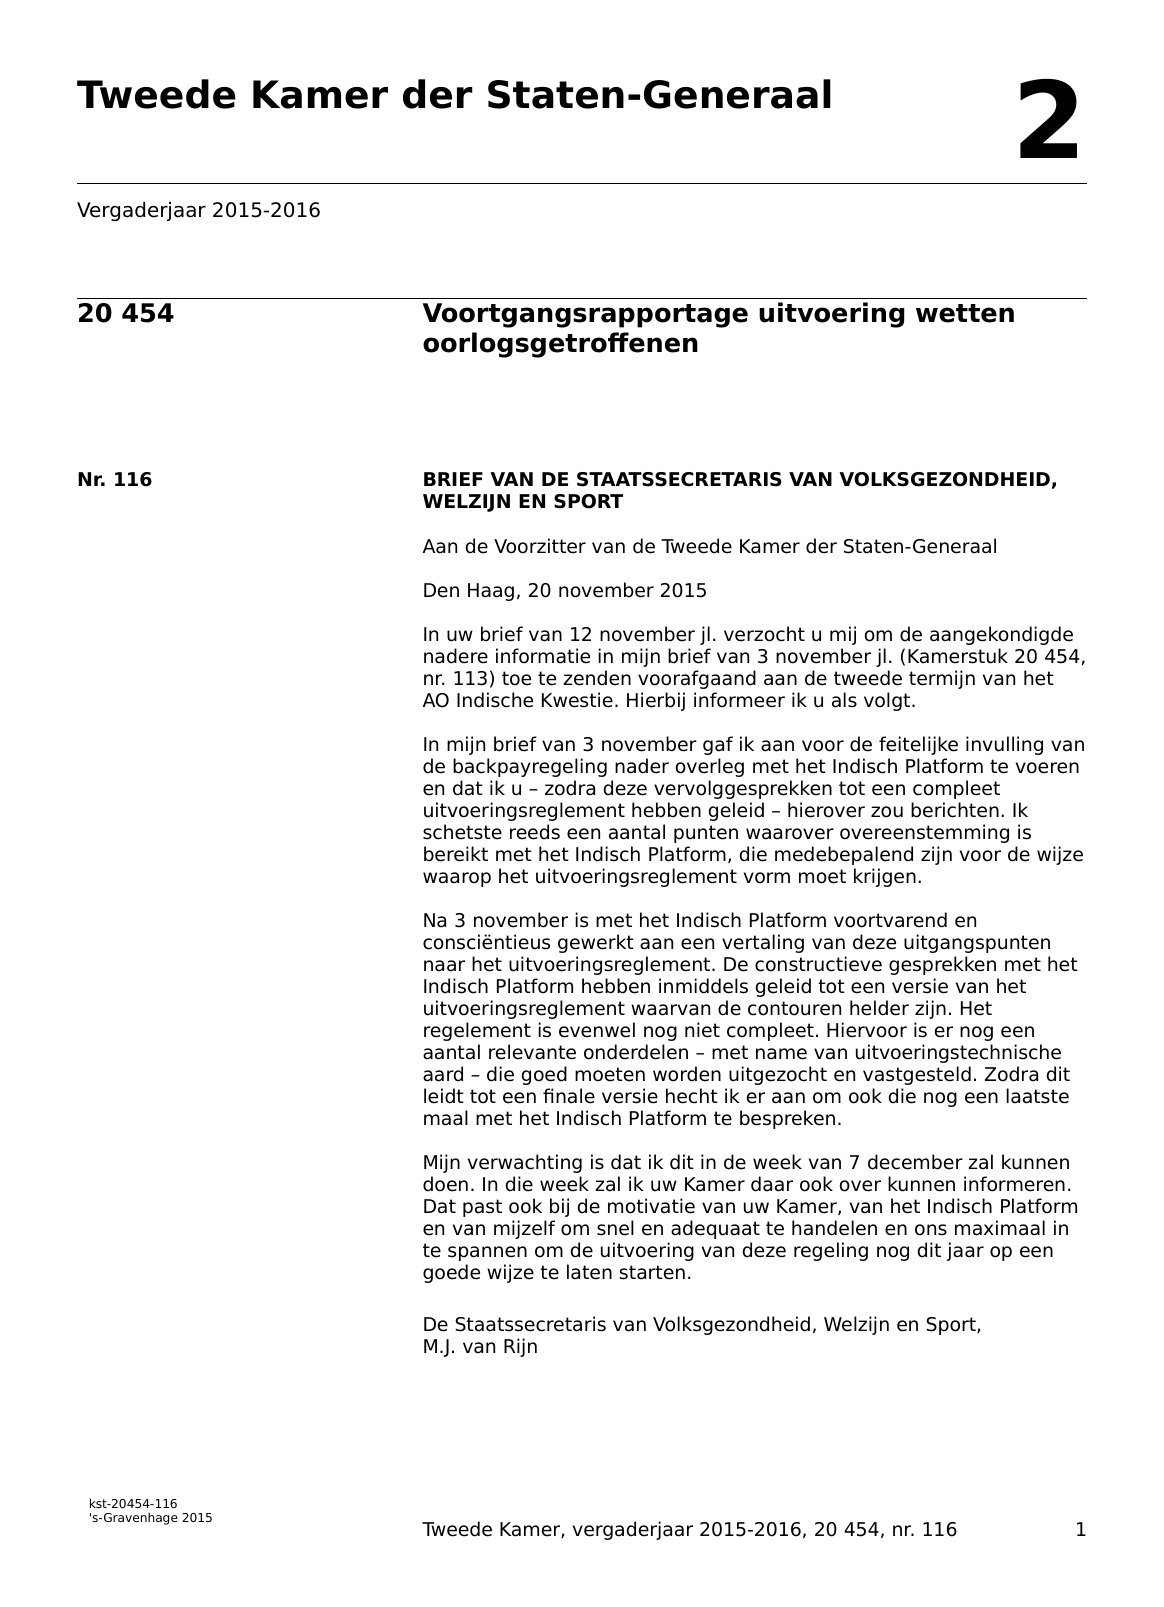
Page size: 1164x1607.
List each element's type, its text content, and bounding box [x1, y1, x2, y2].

text Aan de Voorzitter van de Tweede Kamer der Staten-Generaal [422, 536, 1087, 557]
table_header Tweede Kamer der Staten-Generaal [77, 59, 886, 183]
text kst-20454-116 [88, 1497, 323, 1511]
table_cell Vergaderjaar 2015-2016 [77, 184, 1087, 298]
subtitle 20 454 Voortgangsrapportage uitvoering wetten oorlogsgetroffenen [77, 299, 1087, 358]
text Na 3 november is met het Indisch Platform voortvarend en consciëntieus gewerkt aan een vertaling van deze uitgangspunten naar het uitvoeringsreglement. De constructieve gesprekken met het Indisch Platform hebben inmiddels geleid tot een versie van het uitvoeringsreglement waarvan de contouren helder zijn. Het regelement is evenwel nog niet compleet. Hiervoor is er nog een aantal relevante onderdelen – met name van uitvoeringstechnische aard – die goed moeten worden uitgezocht en vastgesteld. Zodra dit leidt tot een finale versie hecht ik er aan om ook die nog een laatste maal met het Indisch Platform te bespreken. [422, 910, 1087, 1130]
text In mijn brief van 3 november gaf ik aan voor de feitelijke invulling van de backpayregeling nader overleg met het Indisch Platform te voeren en dat ik u – zodra deze vervolggesprekken tot een compleet uitvoeringsreglement hebben geleid – hierover zou berichten. Ik schetste reeds een aantal punten waarover overeenstemming is bereikt met het Indisch Platform, die medebepalend zijn voor de wijze waarop het uitvoeringsreglement vorm moet krijgen. [422, 734, 1087, 888]
subtitle Nr. 116 BRIEF VAN DE STAATSSECRETARIS VAN VOLKSGEZONDHEID, WELZIJN EN SPORT [77, 469, 1087, 513]
text Mijn verwachting is dat ik dit in de week van 7 december zal kunnen doen. In die week zal ik uw Kamer daar ook over kunnen informeren. Dat past ook bij de motivatie van uw Kamer, van het Indisch Platform en van mijzelf om snel en adequaat te handelen en ons maximaal in te spannen om de uitvoering van deze regeling nog dit jaar op een goede wijze te laten starten. [422, 1152, 1087, 1284]
text 's-Gravenhage 2015 [88, 1511, 323, 1525]
text Den Haag, 20 november 2015 [422, 580, 1087, 602]
text In uw brief van 12 november jl. verzocht u mij om de aangekondigde nadere informatie in mijn brief van 3 november jl. (Kamerstuk 20 454, nr. 113) toe te zenden voorafgaand aan de tweede termijn van het AO Indische Kwestie. Hierbij informeer ik u als volgt. [422, 624, 1087, 712]
table_header 2 [886, 59, 1087, 183]
text De Staatssecretaris van Volksgezondheid, Welzijn en Sport, M.J. van Rijn [422, 1314, 1087, 1358]
